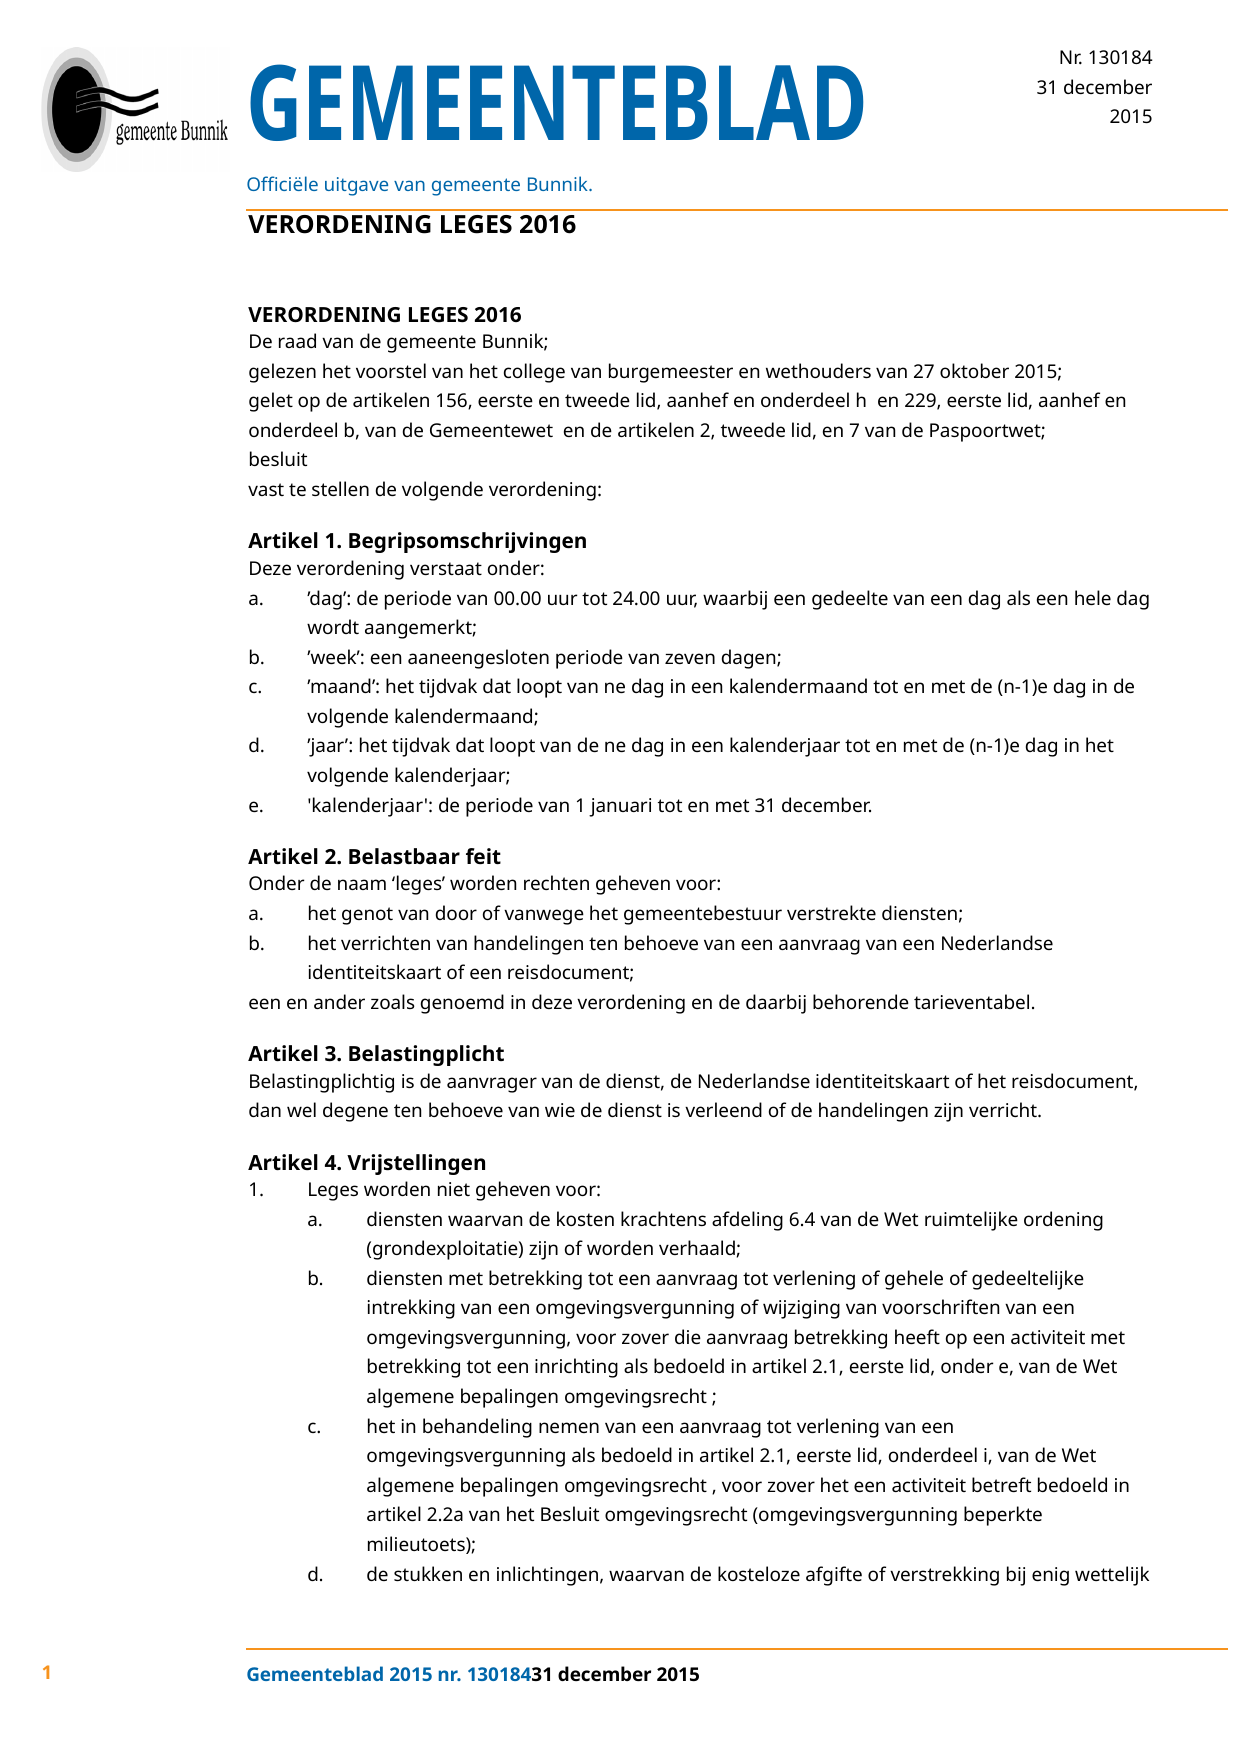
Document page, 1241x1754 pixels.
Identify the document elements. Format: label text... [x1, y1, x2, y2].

text Artikel 3. Belastingplicht [248, 1039, 1152, 1068]
text Artikel 4. Vrijstellingen [248, 1148, 1152, 1176]
text De raad van de gemeente Bunnik; [248, 328, 1152, 354]
list Leges worden niet geheven voor: [248, 1176, 1152, 1202]
text besluit [248, 447, 1152, 472]
text VERORDENING LEGES 2016 [248, 211, 1152, 241]
list 'kalenderjaar': de periode van 1 januari tot en met 31 december. [248, 792, 1152, 817]
list de stukken en inlichtingen, waarvan de kosteloze afgifte of verstrekking bij enig wettelijk [307, 1561, 1152, 1587]
list ’dag’: de periode van 00.00 uur tot 24.00 uur, waarbij een gedeelte van een dag als een hele dag wordt aangemerkt; [248, 585, 1152, 640]
text Belastingplichtig is de aanvrager van de dienst, de Nederlandse identiteitskaart of het reisdocument, dan wel degene ten behoeve van wie de dienst is verleend of de handelingen zijn verricht. [248, 1068, 1152, 1123]
picture [41, 47, 231, 172]
list diensten met betrekking tot een aanvraag tot verlening of gehele of gedeeltelijke intrekking van een omgevingsvergunning of wijziging van voorschriften van een omgevingsvergunning, voor zover die aanvraag betrekking heeft op een activiteit met betrekking tot een inrichting als bedoeld in artikel 2.1, eerste lid, onder e, van de Wet algemene bepalingen omgevingsrecht ; [307, 1265, 1152, 1409]
text gelezen het voorstel van het college van burgemeester en wethouders van 27 oktober 2015; [248, 358, 1152, 384]
list diensten waarvan de kosten krachtens afdeling 6.4 van de Wet ruimtelijke ordening (grondexploitatie) zijn of worden verhaald; [307, 1206, 1152, 1261]
text Onder de naam ‘leges’ worden rechten geheven voor: [248, 871, 1152, 896]
list het genot van door of vanwege het gemeentebestuur verstrekte diensten; [248, 900, 1152, 926]
text Artikel 1. Begripsomschrijvingen [248, 527, 1152, 555]
text een en ander zoals genoemd in deze verordening en de daarbij behorende tarieventabel. [248, 989, 1152, 1015]
list ’jaar’: het tijdvak dat loopt van de ne dag in een kalenderjaar tot en met de (n-1)e dag in het volgende kalenderjaar; [248, 733, 1152, 788]
text Deze verordening verstaat onder: [248, 555, 1152, 581]
text Artikel 2. Belastbaar feit [248, 842, 1152, 871]
list het in behandeling nemen van een aanvraag tot verlening van een omgevingsvergunning als bedoeld in artikel 2.1, eerste lid, onderdeel i, van de Wet algemene bepalingen omgevingsrecht , voor zover het een activiteit betreft bedoeld in artikel 2.2a van het Besluit omgevingsrecht (omgevingsvergunning beperkte milieutoets); [307, 1413, 1152, 1557]
text VERORDENING LEGES 2016 [248, 300, 1152, 328]
list ’week’: een aaneengesloten periode van zeven dagen; [248, 644, 1152, 669]
list ’maand’: het tijdvak dat loopt van ne dag in een kalendermaand tot en met de (n-1)e dag in de volgende kalendermaand; [248, 673, 1152, 729]
text vast te stellen de volgende verordening: [248, 476, 1152, 502]
text gelet op de artikelen 156, eerste en tweede lid, aanhef en onderdeel h en 229, eerste lid, aanhef en onderdeel b, van de Gemeentewet en de artikelen 2, tweede lid, en 7 van de Paspoortwet; [248, 387, 1152, 443]
list het verrichten van handelingen ten behoeve van een aanvraag van een Nederlandse identiteitskaart of een reisdocument; [248, 930, 1152, 985]
